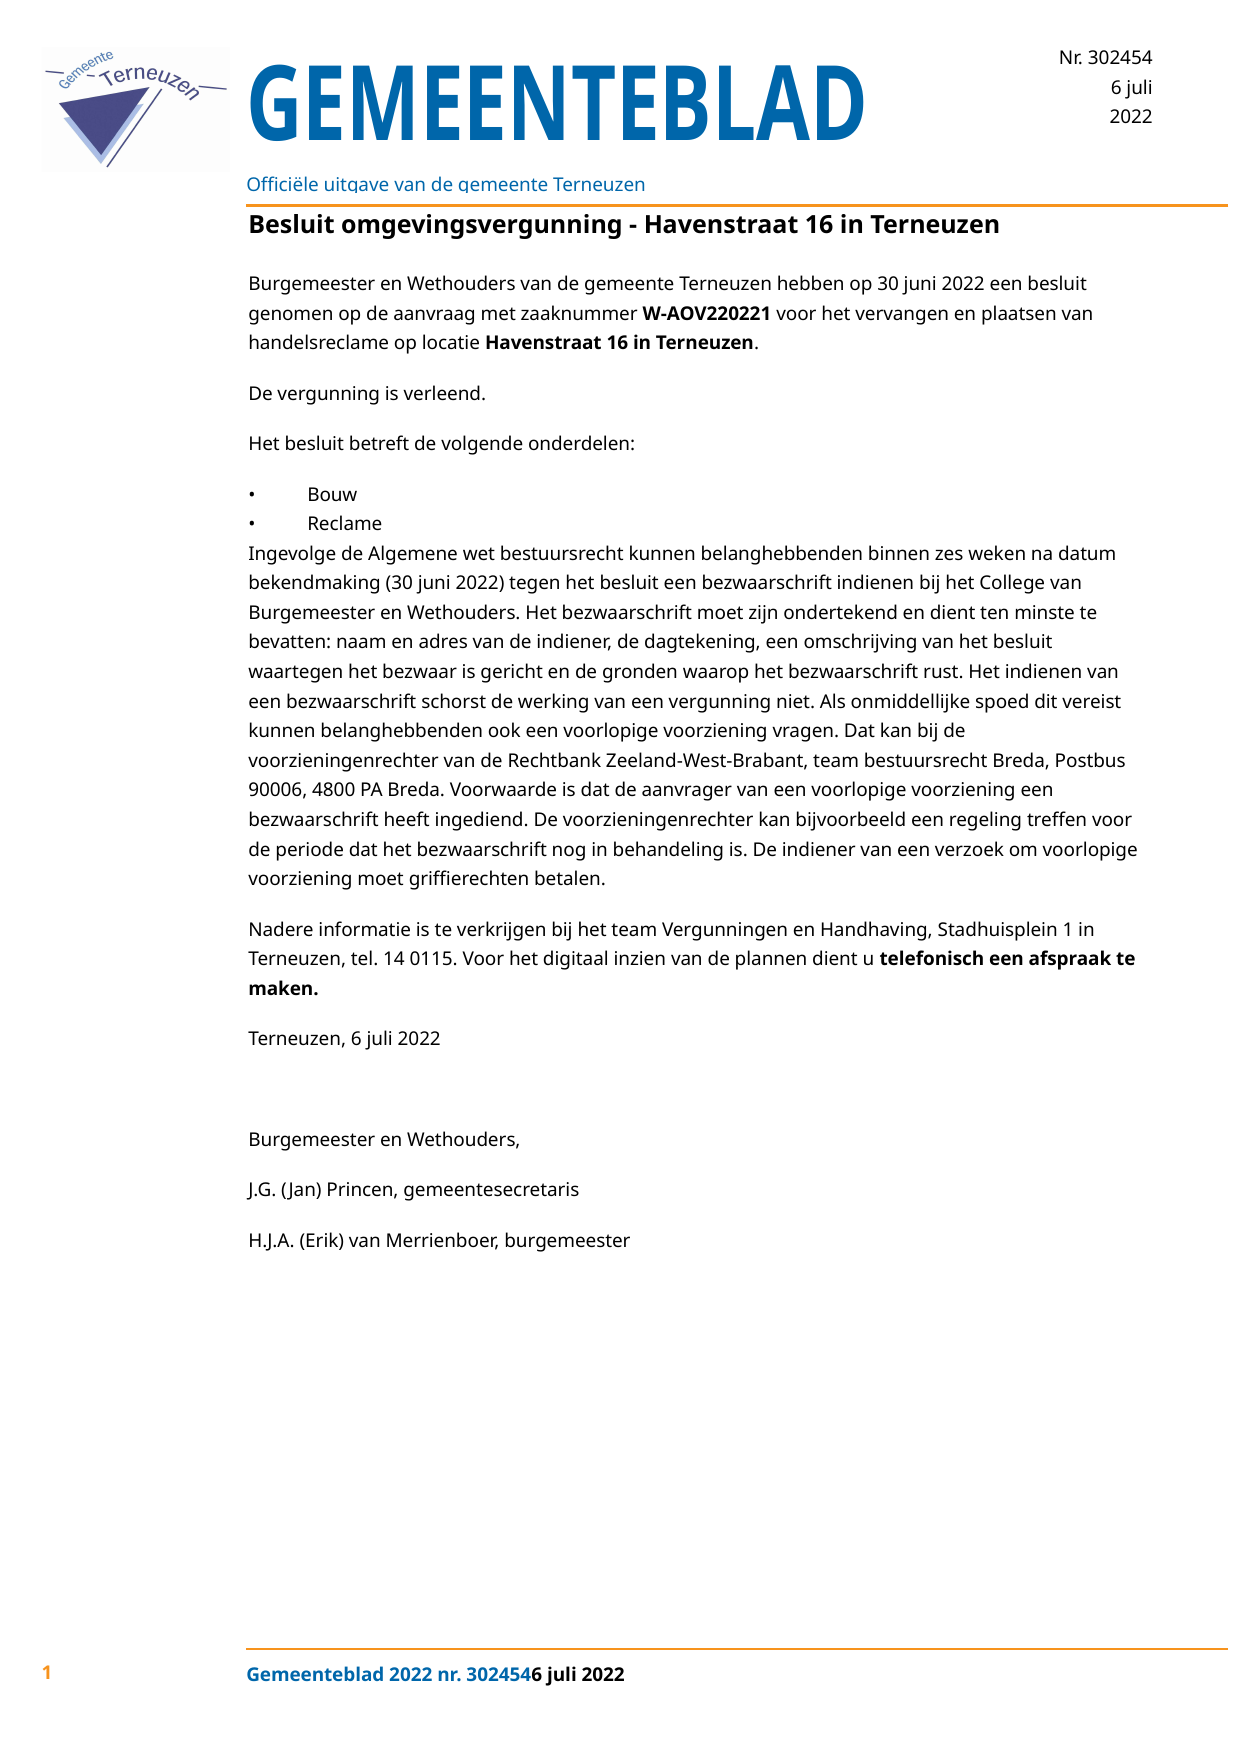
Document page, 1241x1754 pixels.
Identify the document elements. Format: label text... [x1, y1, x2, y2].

text Besluit omgevingsvergunning - Havenstraat 16 in Terneuzen [248, 207, 1152, 241]
text Burgemeester en Wethouders van de gemeente Terneuzen hebben op 30 juni 2022 een besluit genomen op de aanvraag met zaaknummer W-AOV220221 voor het vervangen en plaatsen van handelsreclame op locatie Havenstraat 16 in Terneuzen. [248, 270, 1152, 355]
text Nadere informatie is te verkrijgen bij het team Vergunningen en Handhaving, Stadhuisplein 1 in Terneuzen, tel. 14 0115. Voor het digitaal inzien van de plannen dient u telefonisch een afspraak te maken. [248, 916, 1152, 1001]
text Burgemeester en Wethouders, [248, 1126, 1152, 1152]
text Ingevolge de Algemene wet bestuursrecht kunnen belanghebbenden binnen zes weken na datum bekendmaking (30 juni 2022) tegen het besluit een bezwaarschrift indienen bij het College van Burgemeester en Wethouders. Het bezwaarschrift moet zijn ondertekend en dient ten minste te bevatten: naam en adres van de indiener, de dagtekening, een omschrijving van het besluit waartegen het bezwaar is gericht en de gronden waarop het bezwaarschrift rust. Het indienen van een bezwaarschrift schorst de werking van een vergunning niet. Als onmiddellijke spoed dit vereist kunnen belanghebbenden ook een voorlopige voorziening vragen. Dat kan bij de voorzieningenrechter van de Rechtbank Zeeland-West-Brabant, team bestuursrecht Breda, Postbus 90006, 4800 PA Breda. Voorwaarde is dat de aanvrager van een voorlopige voorziening een bezwaarschrift heeft ingediend. De voorzieningenrechter kan bijvoorbeeld een regeling treffen voor de periode dat het bezwaarschrift nog in behandeling is. De indiener van een verzoek om voorlopige voorziening moet griffierechten betalen. [248, 540, 1152, 891]
picture [41, 47, 231, 172]
text H.J.A. (Erik) van Merrienboer, burgemeester [248, 1227, 1152, 1253]
text Het besluit betreft de volgende onderdelen: [248, 430, 1152, 456]
text De vergunning is verleend. [248, 380, 1152, 406]
list Reclame [248, 510, 1152, 536]
text Terneuzen, 6 juli 2022 [248, 1025, 1152, 1051]
text J.G. (Jan) Princen, gemeentesecretaris [248, 1177, 1152, 1202]
list Bouw [248, 481, 1152, 506]
